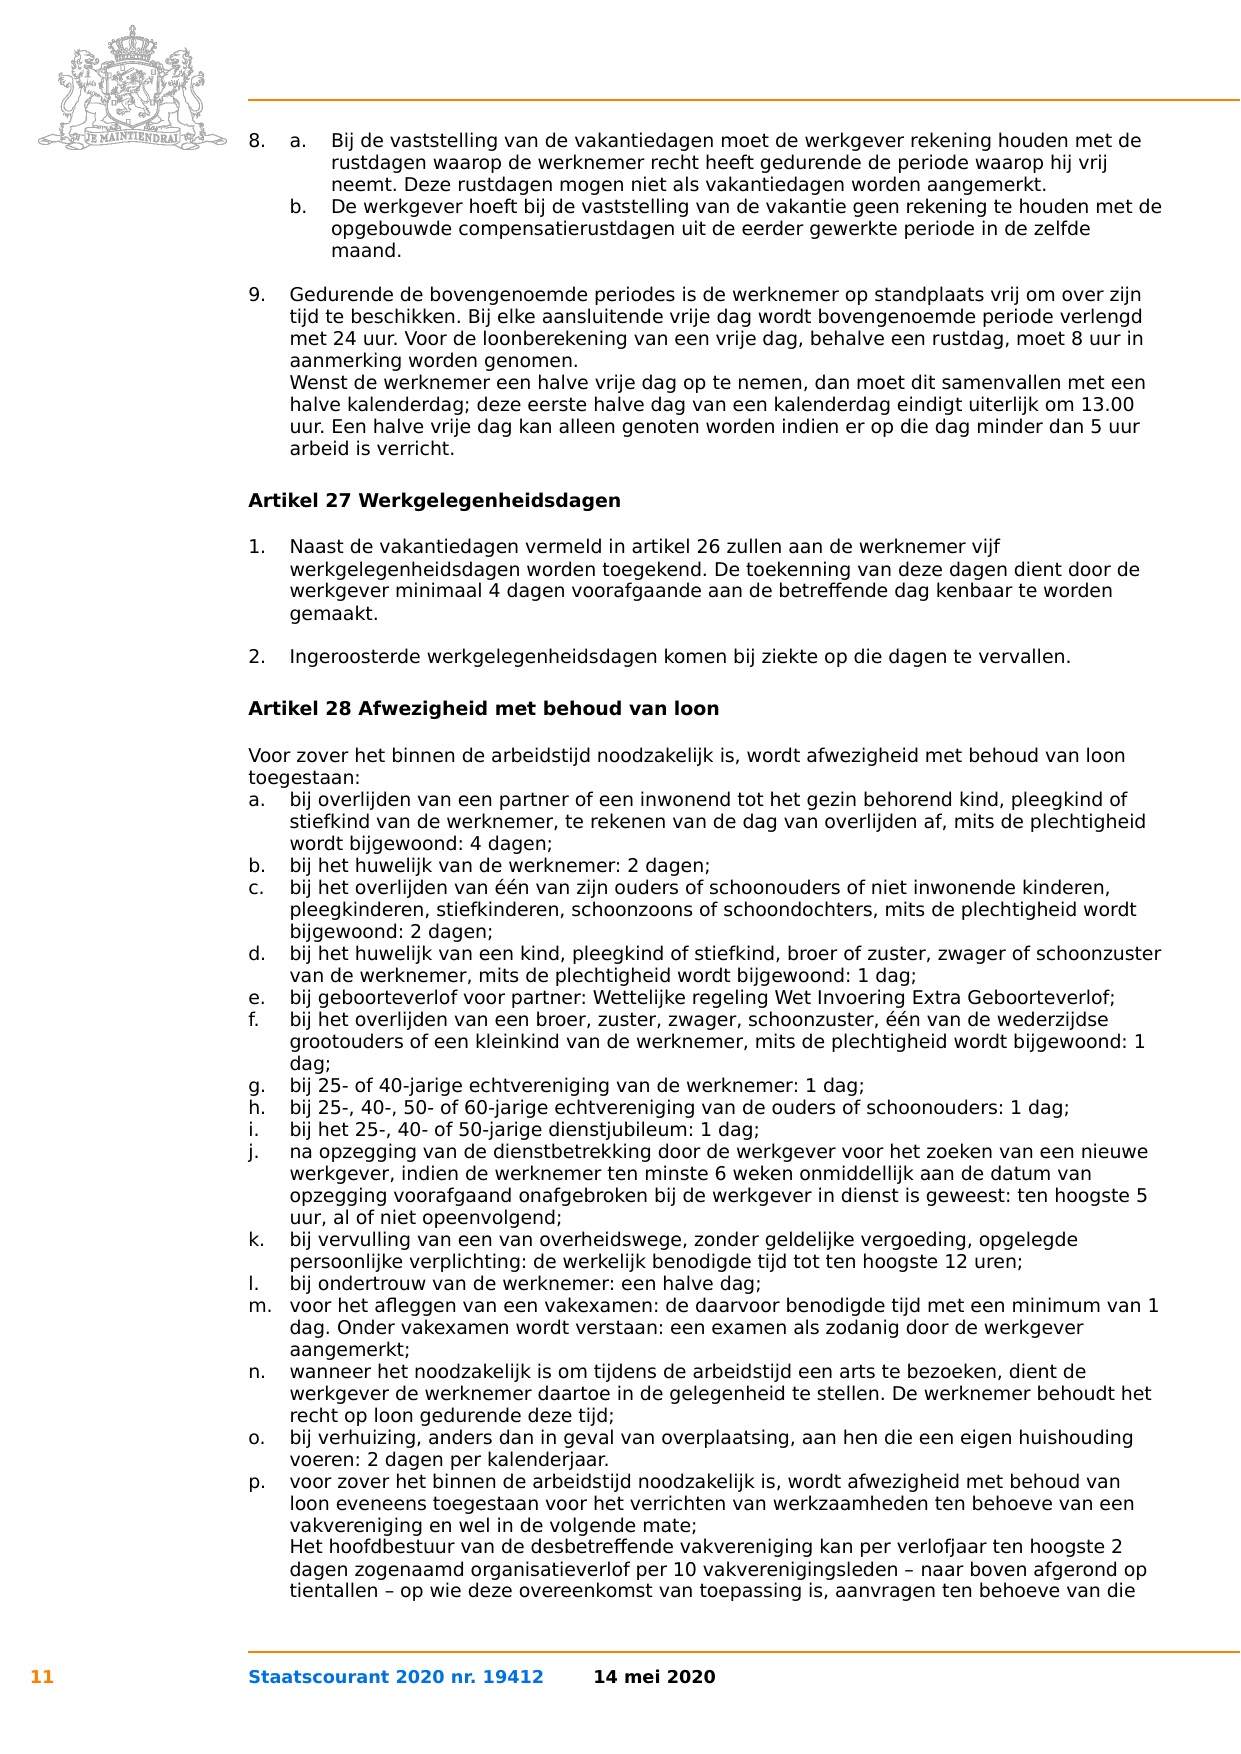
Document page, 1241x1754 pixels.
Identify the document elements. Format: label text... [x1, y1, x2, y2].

picture [38, 25, 227, 150]
text h. bij 25-, 40-, 50- of 60-jarige echtvereniging van de ouders of schoonouders: 1 dag; [248, 1097, 1163, 1119]
text o. bij verhuizing, anders dan in geval van overplaatsing, aan hen die een eigen huishouding voeren: 2 dagen per kalenderjaar. [248, 1427, 1163, 1471]
text 8. a. Bij de vaststelling van de vakantiedagen moet de werkgever rekening houden met de rustdagen waarop de werknemer recht heeft gedurende de periode waarop hij vrij neemt. Deze rustdagen mogen niet als vakantiedagen worden aangemerkt. [248, 130, 1163, 196]
text l. bij ondertrouw van de werknemer: een halve dag; [248, 1273, 1163, 1295]
text n. wanneer het noodzakelijk is om tijdens de arbeidstijd een arts te bezoeken, dient de werkgever de werknemer daartoe in de gelegenheid te stellen. De werknemer behoudt het recht op loon gedurende deze tijd; [248, 1361, 1163, 1427]
text i. bij het 25-, 40- of 50-jarige dienstjubileum: 1 dag; [248, 1119, 1163, 1141]
text 1. Naast de vakantiedagen vermeld in artikel 26 zullen aan de werknemer vijf werkgelegenheidsdagen worden toegekend. De toekenning van deze dagen dient door de werkgever minimaal 4 dagen voorafgaande aan de betreffende dag kenbaar te worden gemaakt. [248, 536, 1163, 624]
text d. bij het huwelijk van een kind, pleegkind of stiefkind, broer of zuster, zwager of schoonzuster van de werknemer, mits de plechtigheid wordt bijgewoond: 1 dag; [248, 943, 1163, 987]
text p. voor zover het binnen de arbeidstijd noodzakelijk is, wordt afwezigheid met behoud van loon eveneens toegestaan voor het verrichten van werkzaamheden ten behoeve van een vakvereniging en wel in de volgende mate; [248, 1471, 1163, 1536]
text Het hoofdbestuur van de desbetreffende vakvereniging kan per verlofjaar ten hoogste 2 dagen zogenaamd organisatieverlof per 10 vakverenigingsleden – naar boven afgerond op tientallen – op wie deze overeenkomst van toepassing is, aanvragen ten behoeve van die [289, 1536, 1163, 1602]
text g. bij 25- of 40-jarige echtvereniging van de werknemer: 1 dag; [248, 1075, 1163, 1097]
text c. bij het overlijden van één van zijn ouders of schoonouders of niet inwonende kinderen, pleegkinderen, stiefkinderen, schoonzoons of schoondochters, mits de plechtigheid wordt bijgewoond: 2 dagen; [248, 877, 1163, 943]
text e. bij geboorteverlof voor partner: Wettelijke regeling Wet Invoering Extra Geboorteverlof; [248, 987, 1163, 1009]
text 9. Gedurende de bovengenoemde periodes is de werknemer op standplaats vrij om over zijn tijd te beschikken. Bij elke aansluitende vrije dag wordt bovengenoemde periode verlengd met 24 uur. Voor de loonberekening van een vrije dag, behalve een rustdag, moet 8 uur in aanmerking worden genomen. [248, 284, 1163, 372]
text Wenst de werknemer een halve vrije dag op te nemen, dan moet dit samenvallen met een halve kalenderdag; deze eerste halve dag van een kalenderdag eindigt uiterlijk om 13.00 uur. Een halve vrije dag kan alleen genoten worden indien er op die dag minder dan 5 uur arbeid is verricht. [289, 372, 1163, 459]
text f. bij het overlijden van een broer, zuster, zwager, schoonzuster, één van de wederzijdse grootouders of een kleinkind van de werknemer, mits de plechtigheid wordt bijgewoond: 1 dag; [248, 1009, 1163, 1075]
text b. bij het huwelijk van de werknemer: 2 dagen; [248, 855, 1163, 877]
text k. bij vervulling van een van overheidswege, zonder geldelijke vergoeding, opgelegde persoonlijke verplichting: de werkelijk benodigde tijd tot ten hoogste 12 uren; [248, 1229, 1163, 1273]
text m. voor het afleggen van een vakexamen: de daarvoor benodigde tijd met een minimum van 1 dag. Onder vakexamen wordt verstaan: een examen als zodanig door de werkgever aangemerkt; [248, 1295, 1163, 1361]
text a. bij overlijden van een partner of een inwonend tot het gezin behorend kind, pleegkind of stiefkind van de werknemer, te rekenen van de dag van overlijden af, mits de plechtigheid wordt bijgewoond: 4 dagen; [248, 789, 1163, 855]
text b. De werkgever hoeft bij de vaststelling van de vakantie geen rekening te houden met de opgebouwde compensatierustdagen uit de eerder gewerkte periode in de zelfde maand. [289, 196, 1163, 262]
text Voor zover het binnen de arbeidstijd noodzakelijk is, wordt afwezigheid met behoud van loon toegestaan: [248, 745, 1163, 789]
text 2. Ingeroosterde werkgelegenheidsdagen komen bij ziekte op die dagen te vervallen. [248, 646, 1163, 668]
subtitle Artikel 28 Afwezigheid met behoud van loon [248, 698, 1163, 720]
subtitle Artikel 27 Werkgelegenheidsdagen [248, 489, 1163, 511]
text j. na opzegging van de dienstbetrekking door de werkgever voor het zoeken van een nieuwe werkgever, indien de werknemer ten minste 6 weken onmiddellijk aan de datum van opzegging voorafgaand onafgebroken bij de werkgever in dienst is geweest: ten hoogste 5 uur, al of niet opeenvolgend; [248, 1141, 1163, 1229]
